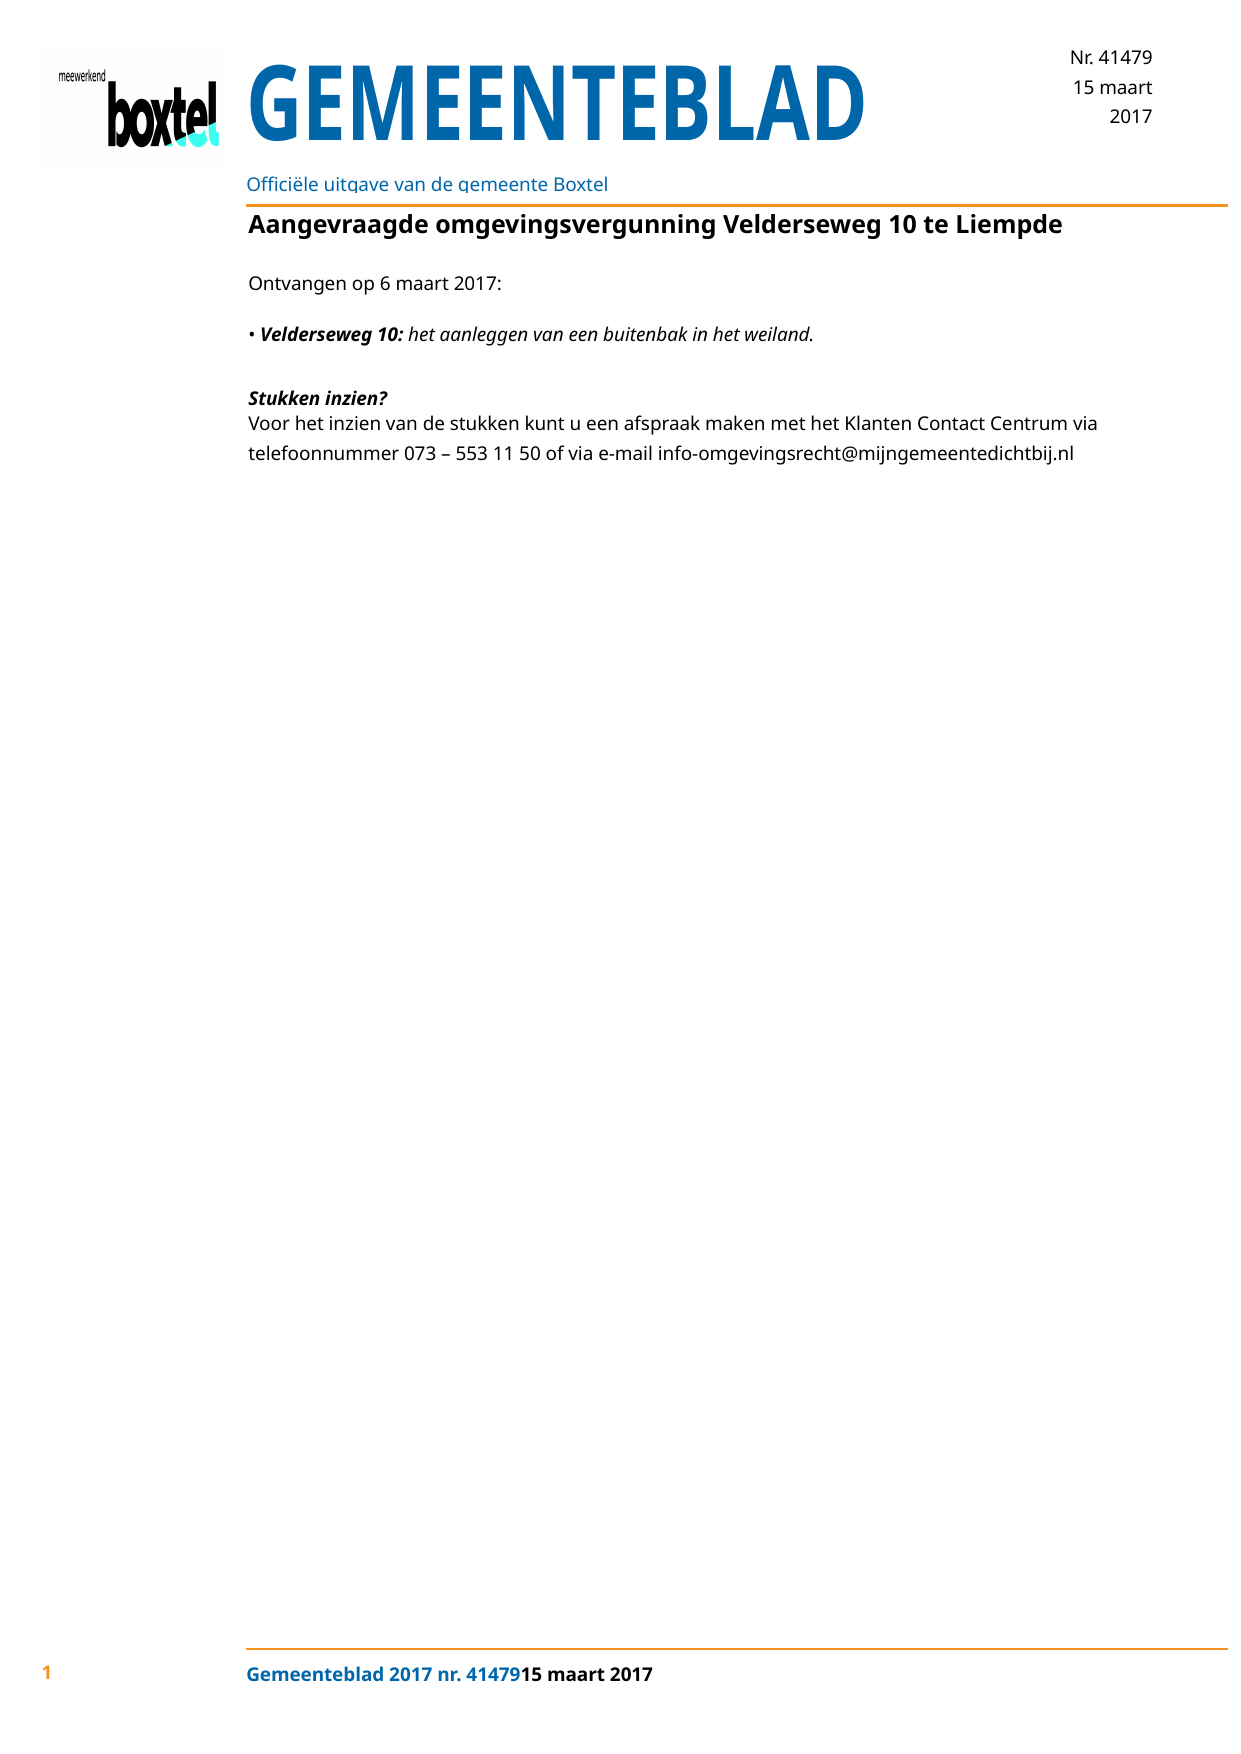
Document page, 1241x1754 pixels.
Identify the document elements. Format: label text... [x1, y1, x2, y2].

text Stukken inzien? [248, 385, 1152, 410]
text • Velderseweg 10: het aanleggen van een buitenbak in het weiland. [248, 321, 1152, 346]
picture [41, 47, 231, 172]
text Ontvangen op 6 maart 2017: [248, 270, 1152, 296]
text Aangevraagde omgevingsvergunning Velderseweg 10 te Liempde [248, 207, 1152, 241]
text Voor het inzien van de stukken kunt u een afspraak maken met het Klanten Contact Centrum via telefoonnummer 073 – 553 11 50 of via e-mail info-omgevingsrecht@mijngemeentedichtbij.nl [248, 410, 1152, 466]
